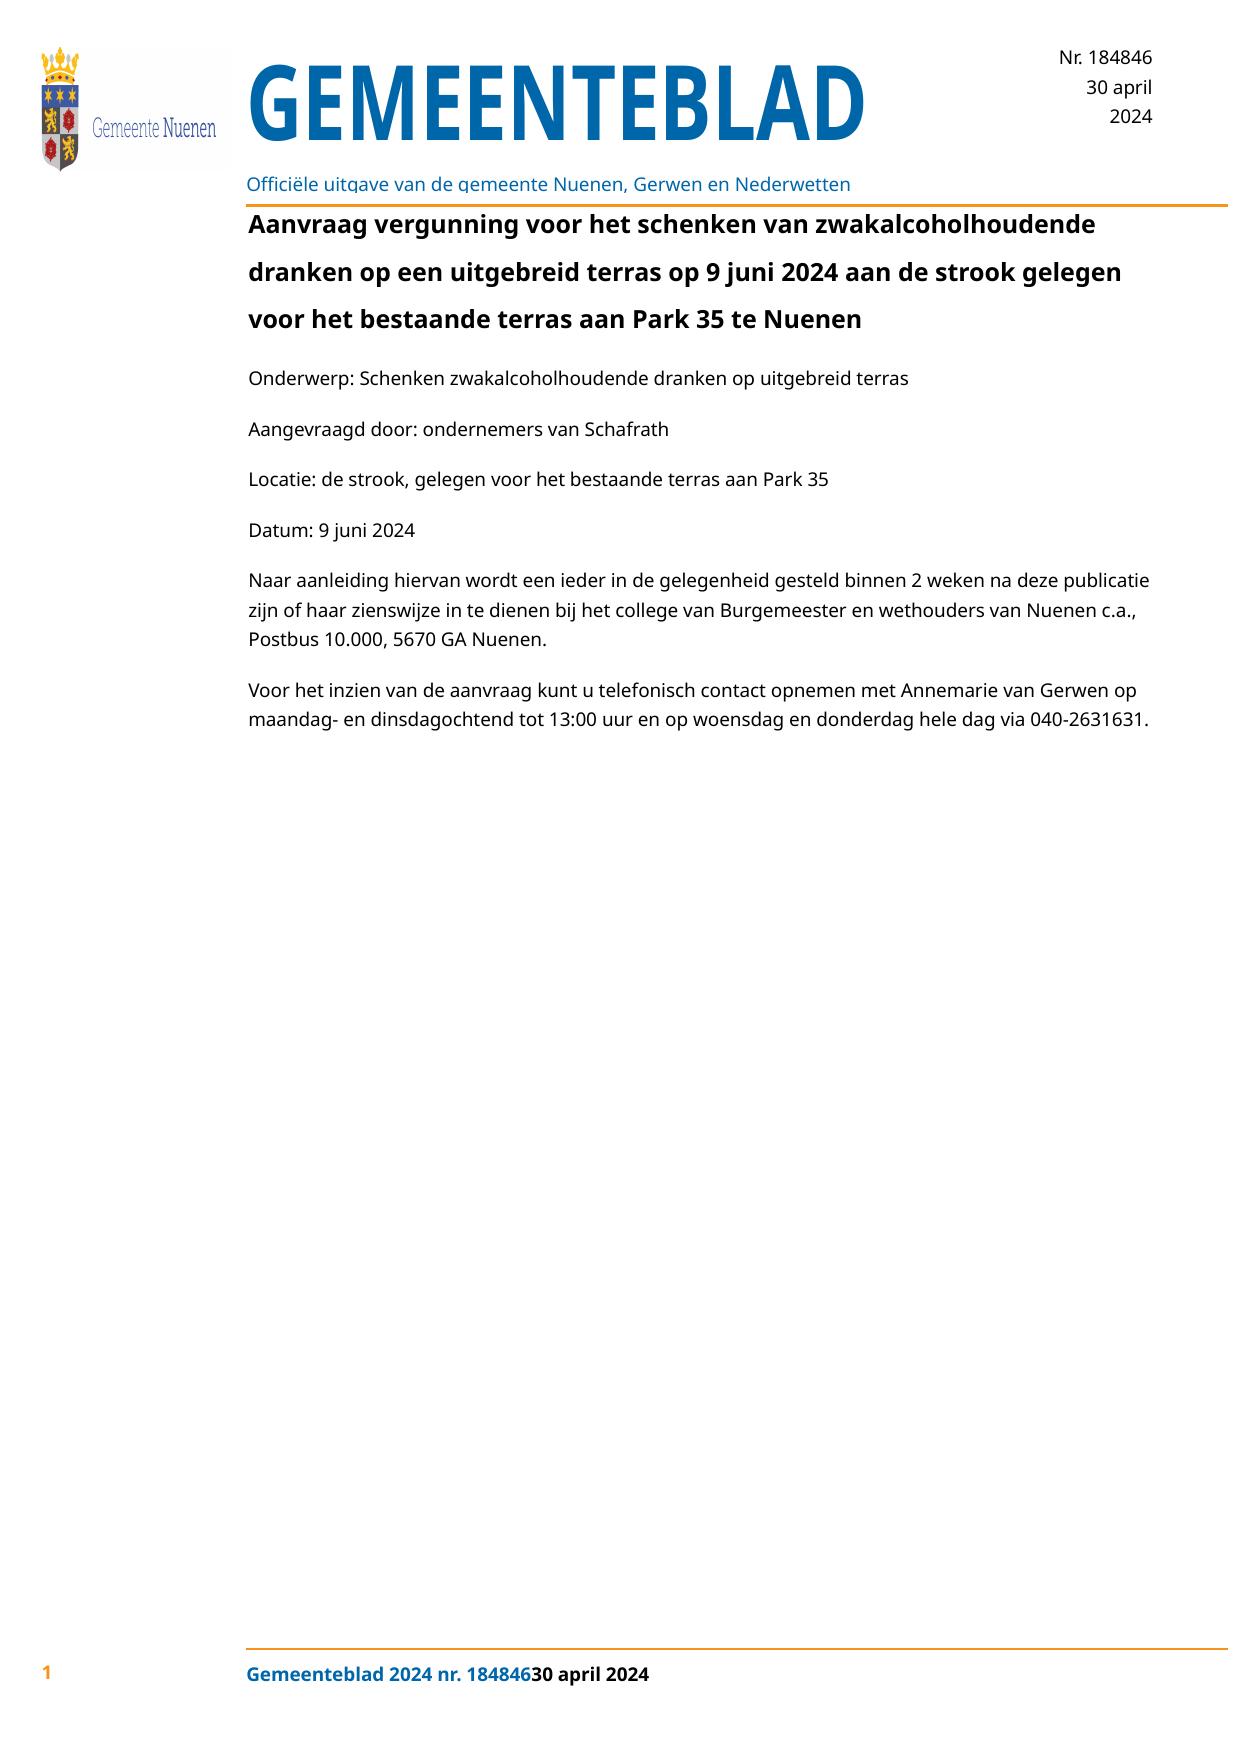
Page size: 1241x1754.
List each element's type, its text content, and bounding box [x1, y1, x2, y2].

text Onderwerp: Schenken zwakalcoholhoudende dranken op uitgebreid terras [248, 366, 1152, 391]
text Voor het inzien van de aanvraag kunt u telefonisch contact opnemen met Annemarie van Gerwen op maandag- en dinsdagochtend tot 13:00 uur en op woensdag en donderdag hele dag via 040-2631631. [248, 677, 1152, 732]
text Locatie: de strook, gelegen voor het bestaande terras aan Park 35 [248, 466, 1152, 492]
picture [41, 47, 231, 172]
text Aangevraagd door: ondernemers van Schafrath [248, 416, 1152, 442]
text Naar aanleiding hiervan wordt een ieder in de gelegenheid gesteld binnen 2 weken na deze publicatie zijn of haar zienswijze in te dienen bij het college van Burgemeester en wethouders van Nuenen c.a., Postbus 10.000, 5670 GA Nuenen. [248, 567, 1152, 652]
text Aanvraag vergunning voor het schenken van zwakalcoholhoudende dranken op een uitgebreid terras op 9 juni 2024 aan de strook gelegen voor het bestaande terras aan Park 35 te Nuenen [248, 207, 1152, 336]
text Datum: 9 juni 2024 [248, 517, 1152, 542]
